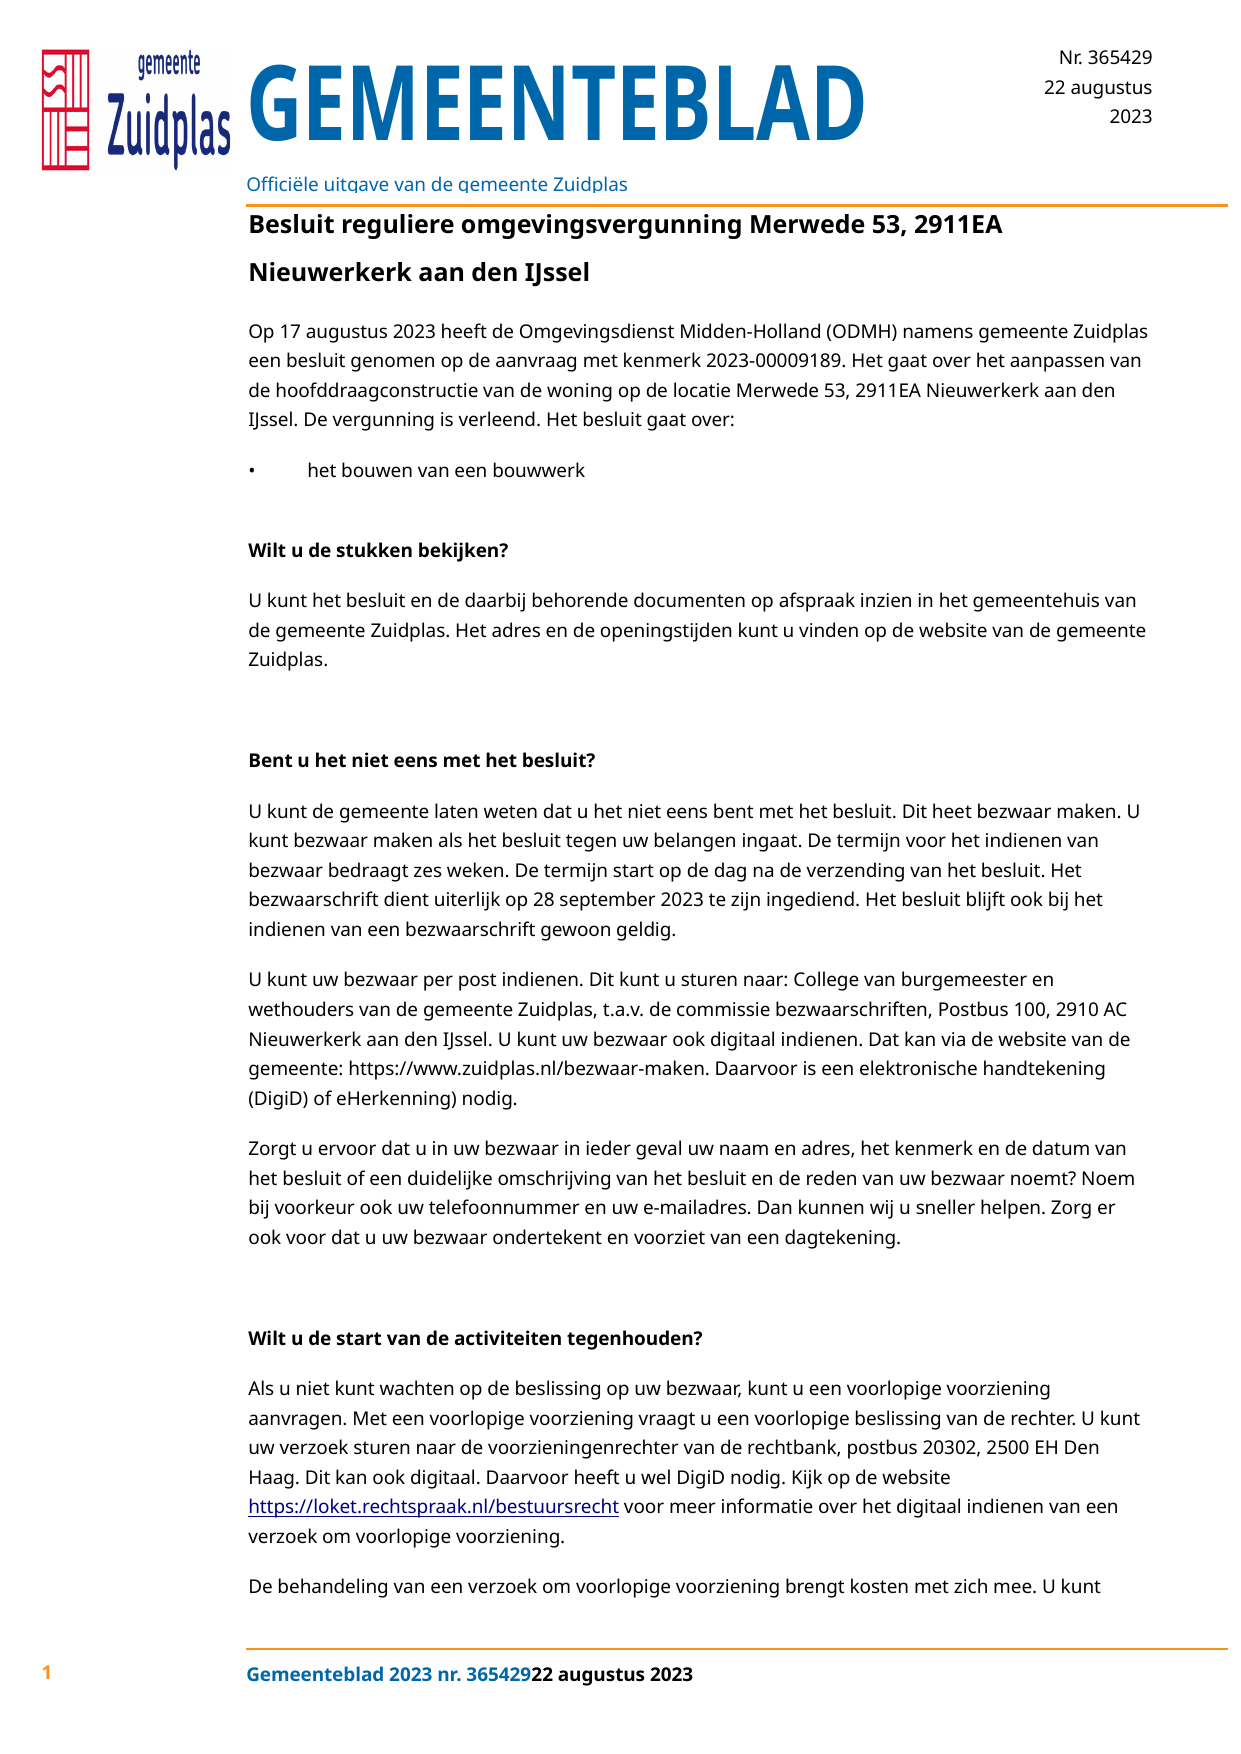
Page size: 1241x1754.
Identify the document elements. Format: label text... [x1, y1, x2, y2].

text Wilt u de start van de activiteiten tegenhouden? [248, 1325, 1152, 1351]
text Op 17 augustus 2023 heeft de Omgevingsdienst Midden-Holland (ODMH) namens gemeente Zuidplas een besluit genomen op de aanvraag met kenmerk 2023-00009189. Het gaat over het aanpassen van de hoofddraagconstructie van de woning op de locatie Merwede 53, 2911EA Nieuwerkerk aan den IJssel. De vergunning is verleend. Het besluit gaat over: [248, 318, 1152, 432]
text U kunt de gemeente laten weten dat u het niet eens bent met het besluit. Dit heet bezwaar maken. U kunt bezwaar maken als het besluit tegen uw belangen ingaat. De termijn voor het indienen van bezwaar bedraagt zes weken. De termijn start op de dag na de verzending van het besluit. Het bezwaarschrift dient uiterlijk op 28 september 2023 te zijn ingediend. Het besluit blijft ook bij het indienen van een bezwaarschrift gewoon geldig. [248, 798, 1152, 942]
text Bent u het niet eens met het besluit? [248, 747, 1152, 773]
text De behandeling van een verzoek om voorlopige voorziening brengt kosten met zich mee. U kunt [248, 1574, 1152, 1599]
text Wilt u de stukken bekijken? [248, 537, 1152, 563]
text Zorgt u ervoor dat u in uw bezwaar in ieder geval uw naam en adres, het kenmerk en de datum van het besluit of een duidelijke omschrijving van het besluit en de reden van uw bezwaar noemt? Noem bij voorkeur ook uw telefoonnummer en uw e-mailadres. Dan kunnen wij u sneller helpen. Zorg er ook voor dat u uw bezwaar ondertekent en voorziet van een dagtekening. [248, 1135, 1152, 1250]
text U kunt het besluit en de daarbij behorende documenten op afspraak inzien in het gemeentehuis van de gemeente Zuidplas. Het adres en de openingstijden kunt u vinden op de website van de gemeente Zuidplas. [248, 587, 1152, 672]
list het bouwen van een bouwwerk [248, 457, 1152, 483]
text U kunt uw bezwaar per post indienen. Dit kunt u sturen naar: College van burgemeester en wethouders van de gemeente Zuidplas, t.a.v. de commissie bezwaarschriften, Postbus 100, 2910 AC Nieuwerkerk aan den IJssel. U kunt uw bezwaar ook digitaal indienen. Dat kan via de website van de gemeente: https://www.zuidplas.nl/bezwaar-maken. Daarvoor is een elektronische handtekening (DigiD) of eHerkenning) nodig. [248, 967, 1152, 1111]
text Als u niet kunt wachten op de beslissing op uw bezwaar, kunt u een voorlopige voorziening aanvragen. Met een voorlopige voorziening vraagt u een voorlopige beslissing van de rechter. U kunt uw verzoek sturen naar de voorzieningenrechter van de rechtbank, postbus 20302, 2500 EH Den Haag. Dit kan ook digitaal. Daarvoor heeft u wel DigiD nodig. Kijk op de website https://loket.rechtspraak.nl/bestuursrecht voor meer informatie over het digitaal indienen van een verzoek om voorlopige voorziening. [248, 1375, 1152, 1549]
text Besluit reguliere omgevingsvergunning Merwede 53, 2911EA Nieuwerkerk aan den IJssel [248, 207, 1152, 288]
picture [41, 47, 231, 172]
